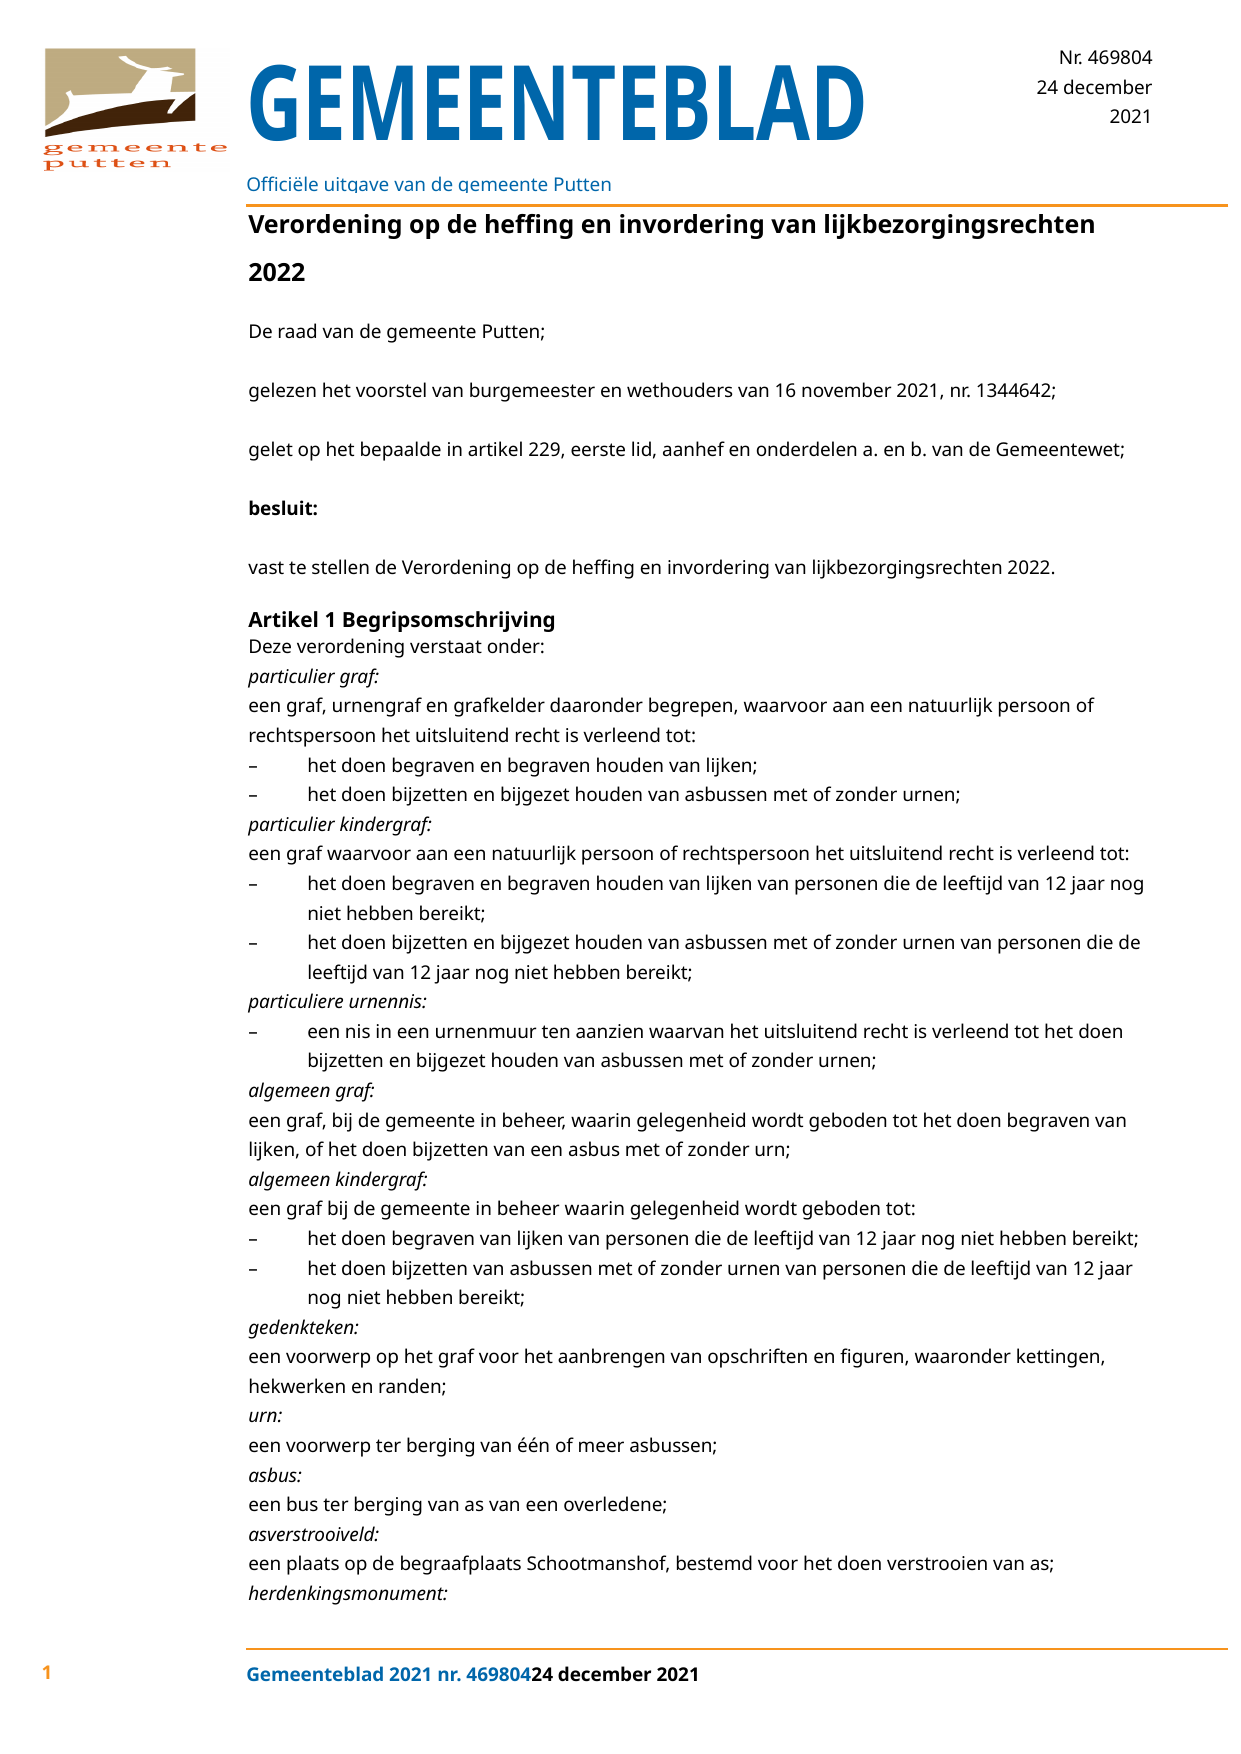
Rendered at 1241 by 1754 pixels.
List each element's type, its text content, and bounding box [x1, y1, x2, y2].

list het doen begraven van lijken van personen die de leeftijd van 12 jaar nog niet hebben bereikt; [248, 1225, 1152, 1251]
list het doen bijzetten van asbussen met of zonder urnen van personen die de leeftijd van 12 jaar nog niet hebben bereikt; [248, 1255, 1152, 1310]
list het doen bijzetten en bijgezet houden van asbussen met of zonder urnen van personen die de leeftijd van 12 jaar nog niet hebben bereikt; [248, 929, 1152, 984]
text Verordening op de heffing en invordering van lijkbezorgingsrechten 2022 [248, 207, 1152, 288]
text een graf waarvoor aan een natuurlijk persoon of rechtspersoon het uitsluitend recht is verleend tot: [248, 841, 1152, 866]
text algemeen graf: [248, 1077, 1152, 1103]
text een voorwerp ter berging van één of meer asbussen; [248, 1432, 1152, 1458]
text een graf bij de gemeente in beheer waarin gelegenheid wordt geboden tot: [248, 1196, 1152, 1221]
picture [41, 47, 231, 172]
text particulier kindergraf: [248, 811, 1152, 837]
text particuliere urnennis: [248, 988, 1152, 1014]
list het doen begraven en begraven houden van lijken van personen die de leeftijd van 12 jaar nog niet hebben bereikt; [248, 870, 1152, 925]
text asbus: [248, 1462, 1152, 1487]
text vast te stellen de Verordening op de heffing en invordering van lijkbezorgingsrechten 2022. [248, 554, 1152, 580]
list het doen begraven en begraven houden van lijken; [248, 752, 1152, 777]
text Artikel 1 Begripsomschrijving [248, 605, 1152, 633]
text een bus ter berging van as van een overledene; [248, 1491, 1152, 1517]
text urn: [248, 1403, 1152, 1428]
text herdenkingsmonument: [248, 1580, 1152, 1606]
text een plaats op de begraafplaats Schootmanshof, bestemd voor het doen verstrooien van as; [248, 1551, 1152, 1576]
text particulier graf: [248, 663, 1152, 689]
text algemeen kindergraf: [248, 1166, 1152, 1192]
text een graf, bij de gemeente in beheer, waarin gelegenheid wordt geboden tot het doen begraven van lijken, of het doen bijzetten van een asbus met of zonder urn; [248, 1107, 1152, 1162]
text gelezen het voorstel van burgemeester en wethouders van 16 november 2021, nr. 1344642; [248, 377, 1152, 403]
text een voorwerp op het graf voor het aanbrengen van opschriften en figuren, waaronder kettingen, hekwerken en randen; [248, 1343, 1152, 1399]
text Deze verordening verstaat onder: [248, 633, 1152, 659]
text De raad van de gemeente Putten; [248, 318, 1152, 344]
text asverstrooiveld: [248, 1521, 1152, 1547]
list het doen bijzetten en bijgezet houden van asbussen met of zonder urnen; [248, 781, 1152, 807]
text een graf, urnengraf en grafkelder daaronder begrepen, waarvoor aan een natuurlijk persoon of rechtspersoon het uitsluitend recht is verleend tot: [248, 693, 1152, 748]
list een nis in een urnenmuur ten aanzien waarvan het uitsluitend recht is verleend tot het doen bijzetten en bijgezet houden van asbussen met of zonder urnen; [248, 1018, 1152, 1073]
text gelet op het bepaalde in artikel 229, eerste lid, aanhef en onderdelen a. en b. van de Gemeentewet; [248, 436, 1152, 462]
text gedenkteken: [248, 1314, 1152, 1339]
text besluit: [248, 495, 1152, 521]
